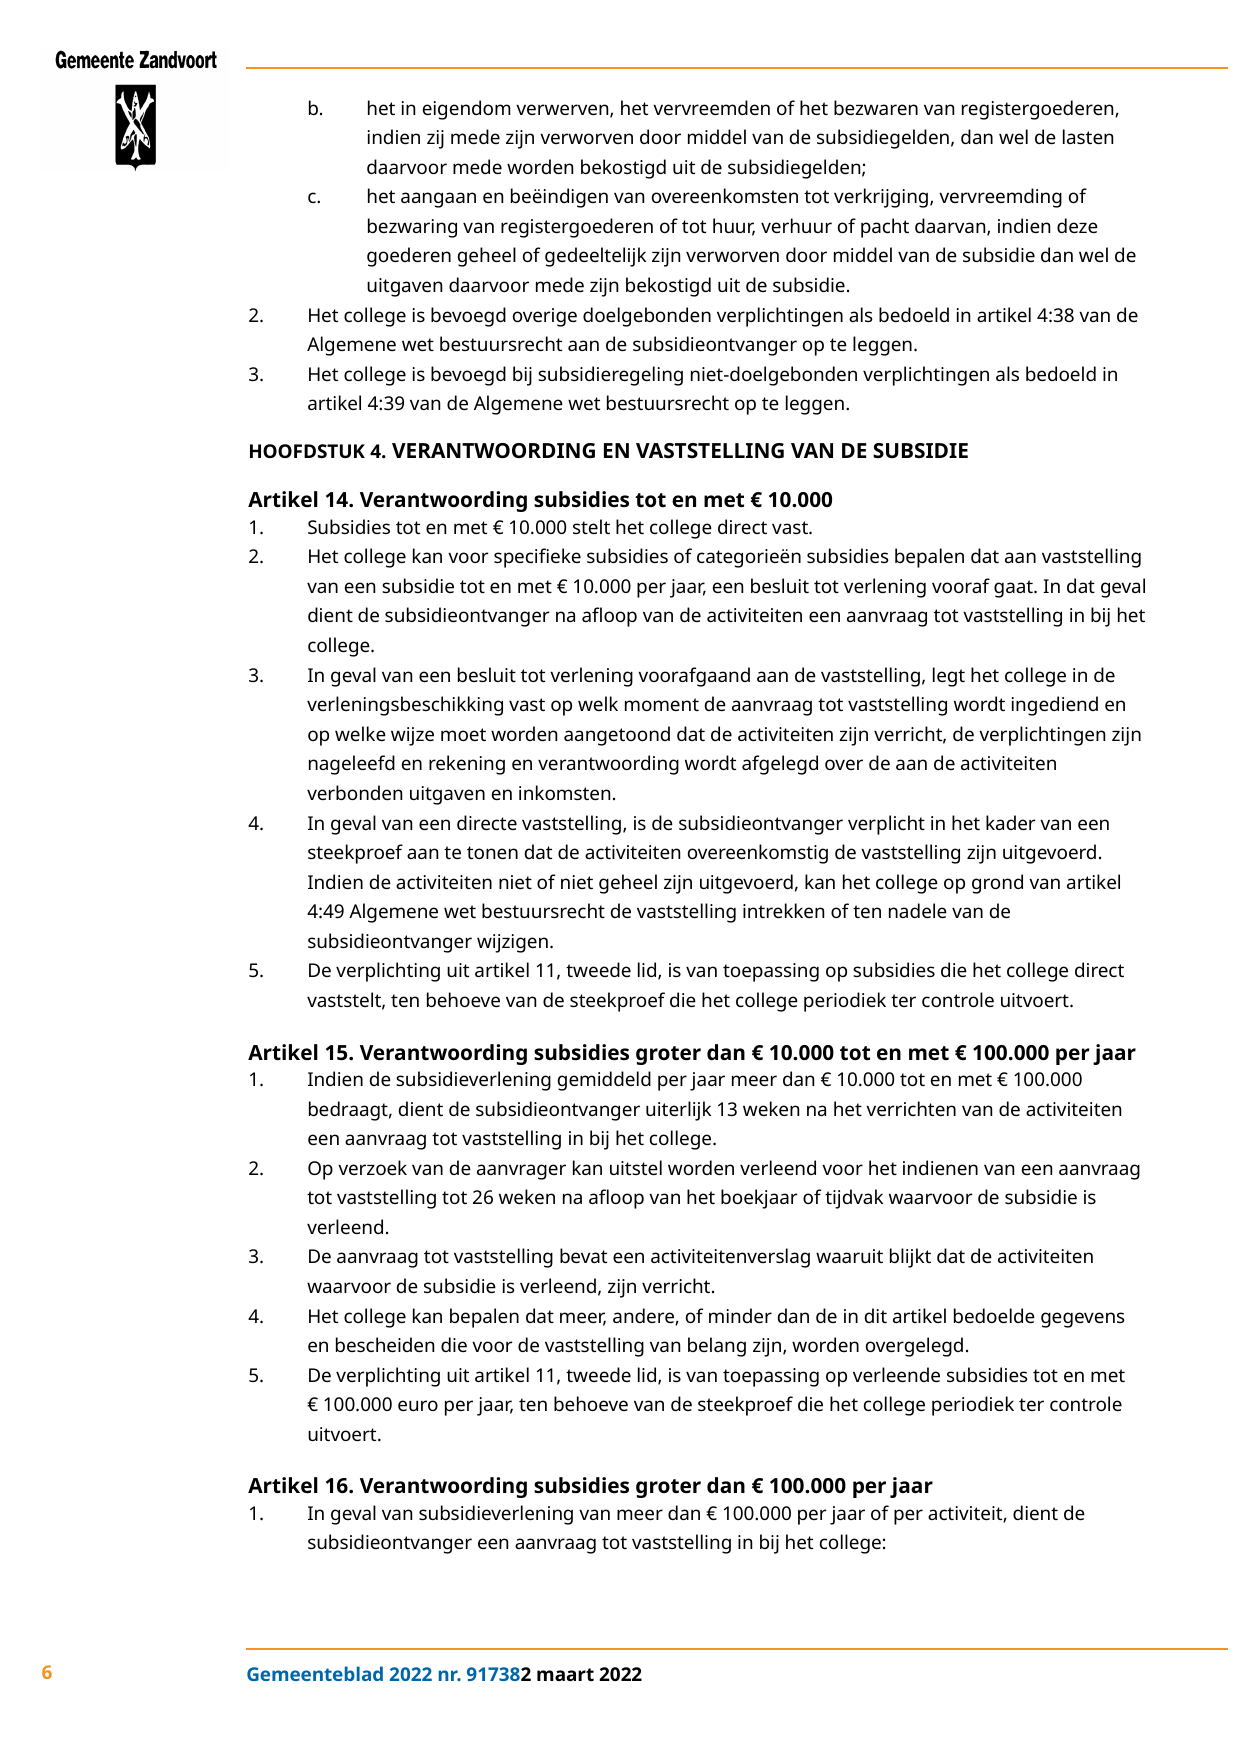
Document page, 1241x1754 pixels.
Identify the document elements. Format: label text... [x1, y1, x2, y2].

list In geval van een besluit tot verlening voorafgaand aan de vaststelling, legt het college in de verleningsbeschikking vast op welk moment de aanvraag tot vaststelling wordt ingediend en op welke wijze moet worden aangetoond dat de activiteiten zijn verricht, de verplichtingen zijn nageleefd en rekening en verantwoording wordt afgelegd over de aan de activiteiten verbonden uitgaven en inkomsten. [248, 662, 1152, 806]
text Artikel 15. Verantwoording subsidies groter dan € 10.000 tot en met € 100.000 per jaar [248, 1038, 1152, 1066]
text Artikel 14. Verantwoording subsidies tot en met € 10.000 [248, 486, 1152, 514]
list Indien de subsidieverlening gemiddeld per jaar meer dan € 10.000 tot en met € 100.000 bedraagt, dient de subsidieontvanger uiterlijk 13 weken na het verrichten van de activiteiten een aanvraag tot vaststelling in bij het college. [248, 1066, 1152, 1151]
list Het college is bevoegd overige doelgebonden verplichtingen als bedoeld in artikel 4:38 van de Algemene wet bestuursrecht aan de subsidieontvanger op te leggen. [248, 302, 1152, 357]
list € 100.000 euro per jaar, ten behoeve van de steekproef die het college periodiek ter controle uitvoert. [248, 1392, 1152, 1447]
picture [41, 47, 231, 172]
list het in eigendom verwerven, het vervreemden of het bezwaren van registergoederen, indien zij mede zijn verworven door middel van de subsidiegelden, dan wel de lasten daarvoor mede worden bekostigd uit de subsidiegelden; [307, 95, 1152, 180]
list Het college kan voor specifieke subsidies of categorieën subsidies bepalen dat aan vaststelling van een subsidie tot en met € 10.000 per jaar, een besluit tot verlening vooraf gaat. In dat geval dient de subsidieontvanger na afloop van de activiteiten een aanvraag tot vaststelling in bij het college. [248, 543, 1152, 658]
text HOOFDSTUK 4. VERANTWOORDING EN VASTSTELLING VAN DE SUBSIDIE [248, 436, 1152, 465]
list De verplichting uit artikel 11, tweede lid, is van toepassing op verleende subsidies tot en met [248, 1362, 1152, 1388]
list het aangaan en beëindigen van overeenkomsten tot verkrijging, vervreemding of bezwaring van registergoederen of tot huur, verhuur of pacht daarvan, indien deze goederen geheel of gedeeltelijk zijn verworven door middel van de subsidie dan wel de uitgaven daarvoor mede zijn bekostigd uit de subsidie. [307, 183, 1152, 298]
list De verplichting uit artikel 11, tweede lid, is van toepassing op subsidies die het college direct vaststelt, ten behoeve van de steekproef die het college periodiek ter controle uitvoert. [248, 958, 1152, 1013]
list Op verzoek van de aanvrager kan uitstel worden verleend voor het indienen van een aanvraag tot vaststelling tot 26 weken na afloop van het boekjaar of tijdvak waarvoor de subsidie is verleend. [248, 1155, 1152, 1240]
text Artikel 16. Verantwoording subsidies groter dan € 100.000 per jaar [248, 1472, 1152, 1500]
list In geval van subsidieverlening van meer dan € 100.000 per jaar of per activiteit, dient de subsidieontvanger een aanvraag tot vaststelling in bij het college: [248, 1500, 1152, 1555]
list Subsidies tot en met € 10.000 stelt het college direct vast. [248, 514, 1152, 540]
list Het college kan bepalen dat meer, andere, of minder dan de in dit artikel bedoelde gegevens en bescheiden die voor de vaststelling van belang zijn, worden overgelegd. [248, 1303, 1152, 1358]
list In geval van een directe vaststelling, is de subsidieontvanger verplicht in het kader van een steekproef aan te tonen dat de activiteiten overeenkomstig de vaststelling zijn uitgevoerd. Indien de activiteiten niet of niet geheel zijn uitgevoerd, kan het college op grond van artikel 4:49 Algemene wet bestuursrecht de vaststelling intrekken of ten nadele van de subsidieontvanger wijzigen. [248, 810, 1152, 954]
list De aanvraag tot vaststelling bevat een activiteitenverslag waaruit blijkt dat de activiteiten waarvoor de subsidie is verleend, zijn verricht. [248, 1244, 1152, 1299]
list Het college is bevoegd bij subsidieregeling niet-doelgebonden verplichtingen als bedoeld in artikel 4:39 van de Algemene wet bestuursrecht op te leggen. [248, 361, 1152, 416]
